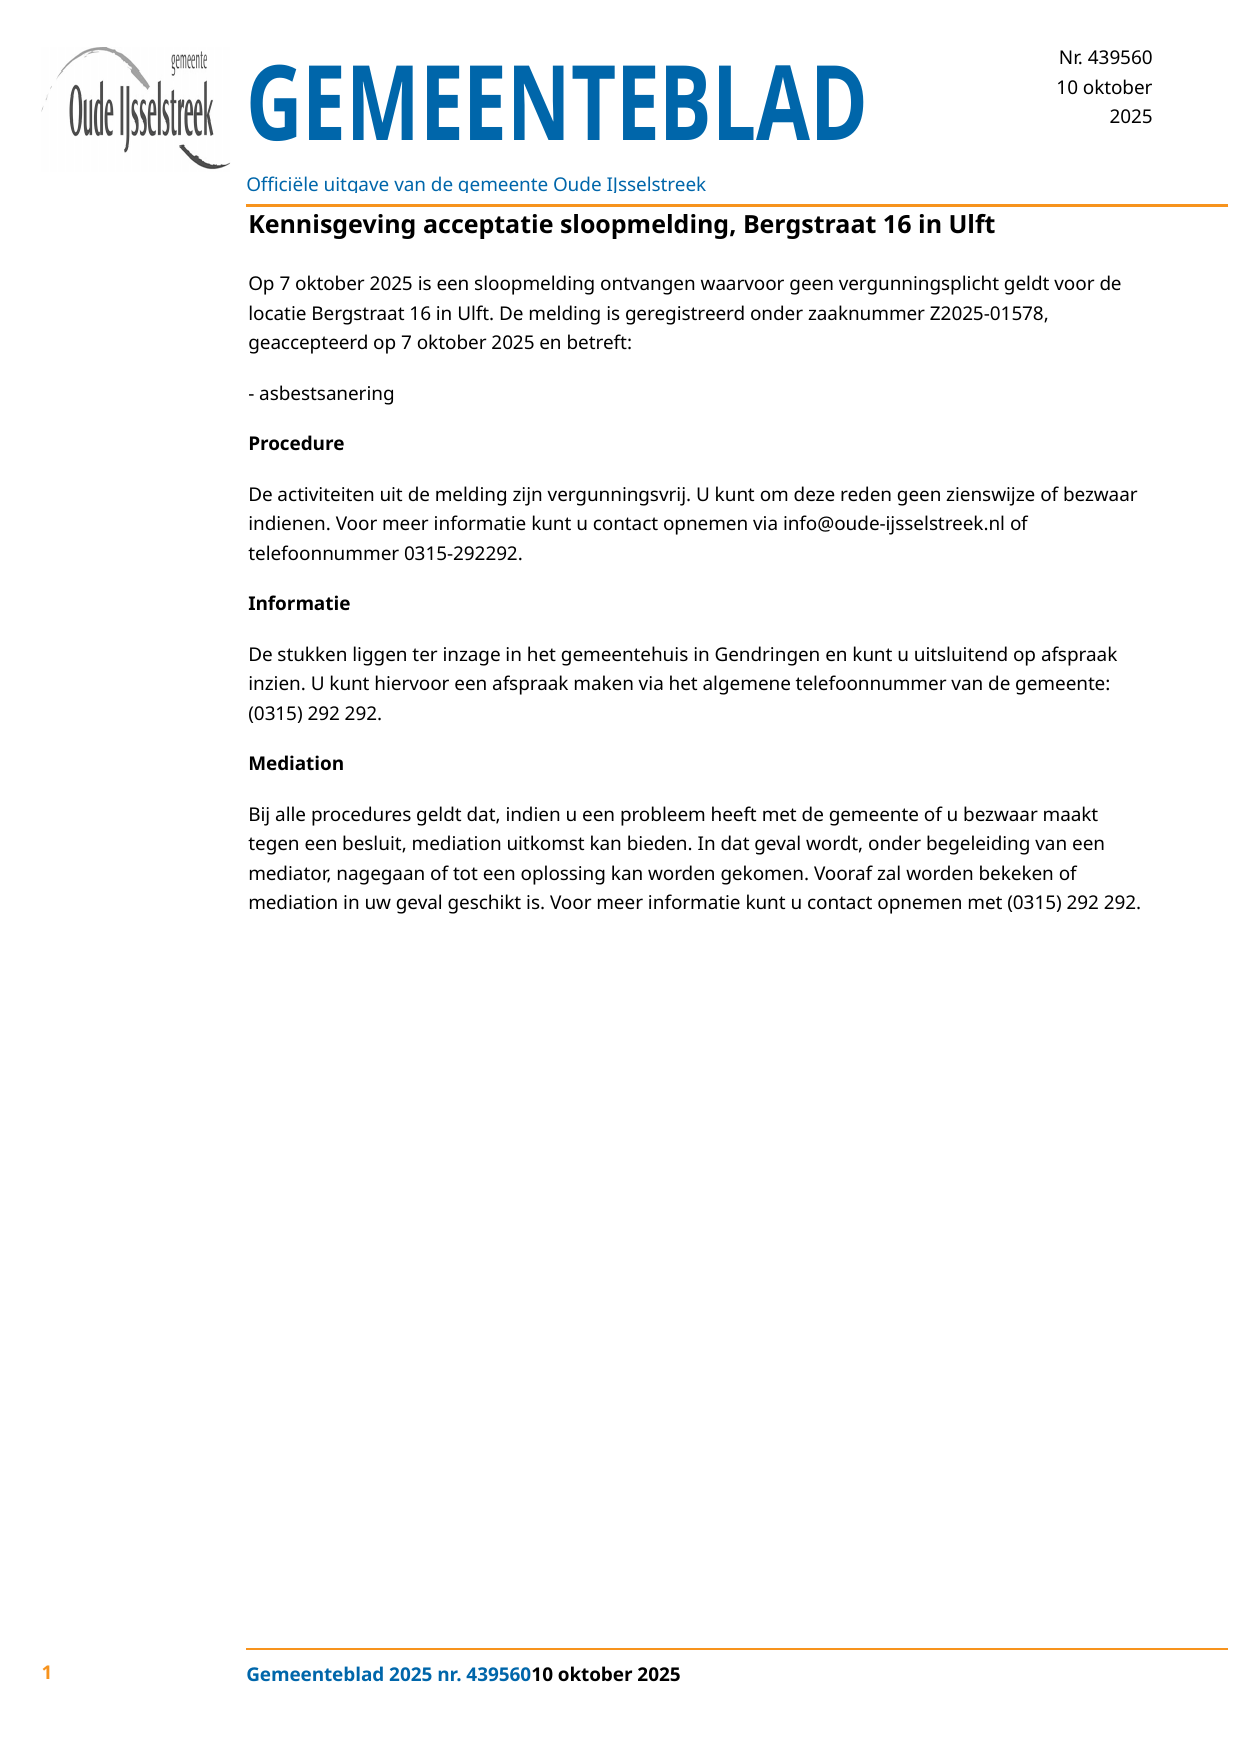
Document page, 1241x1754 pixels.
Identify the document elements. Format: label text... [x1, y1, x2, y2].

text Mediation [248, 750, 1152, 776]
text Informatie [248, 590, 1152, 616]
text Bij alle procedures geldt dat, indien u een probleem heeft met de gemeente of u bezwaar maakt tegen een besluit, mediation uitkomst kan bieden. In dat geval wordt, onder begeleiding van een mediator, nagegaan of tot een oplossing kan worden gekomen. Vooraf zal worden bekeken of mediation in uw geval geschikt is. Voor meer informatie kunt u contact opnemen met (0315) 292 292. [248, 801, 1152, 915]
text De stukken liggen ter inzage in het gemeentehuis in Gendringen en kunt u uitsluitend op afspraak inzien. U kunt hiervoor een afspraak maken via het algemene telefoonnummer van de gemeente: (0315) 292 292. [248, 641, 1152, 726]
text - asbestsanering [248, 380, 1152, 406]
text De activiteiten uit de melding zijn vergunningsvrij. U kunt om deze reden geen zienswijze of bezwaar indienen. Voor meer informatie kunt u contact opnemen via info@oude-ijsselstreek.nl of telefoonnummer 0315-292292. [248, 481, 1152, 566]
text Kennisgeving acceptatie sloopmelding, Bergstraat 16 in Ulft [248, 207, 1152, 241]
picture [41, 47, 231, 172]
text Op 7 oktober 2025 is een sloopmelding ontvangen waarvoor geen vergunningsplicht geldt voor de locatie Bergstraat 16 in Ulft. De melding is geregistreerd onder zaaknummer Z2025-01578, geaccepteerd op 7 oktober 2025 en betreft: [248, 270, 1152, 355]
text Procedure [248, 430, 1152, 456]
